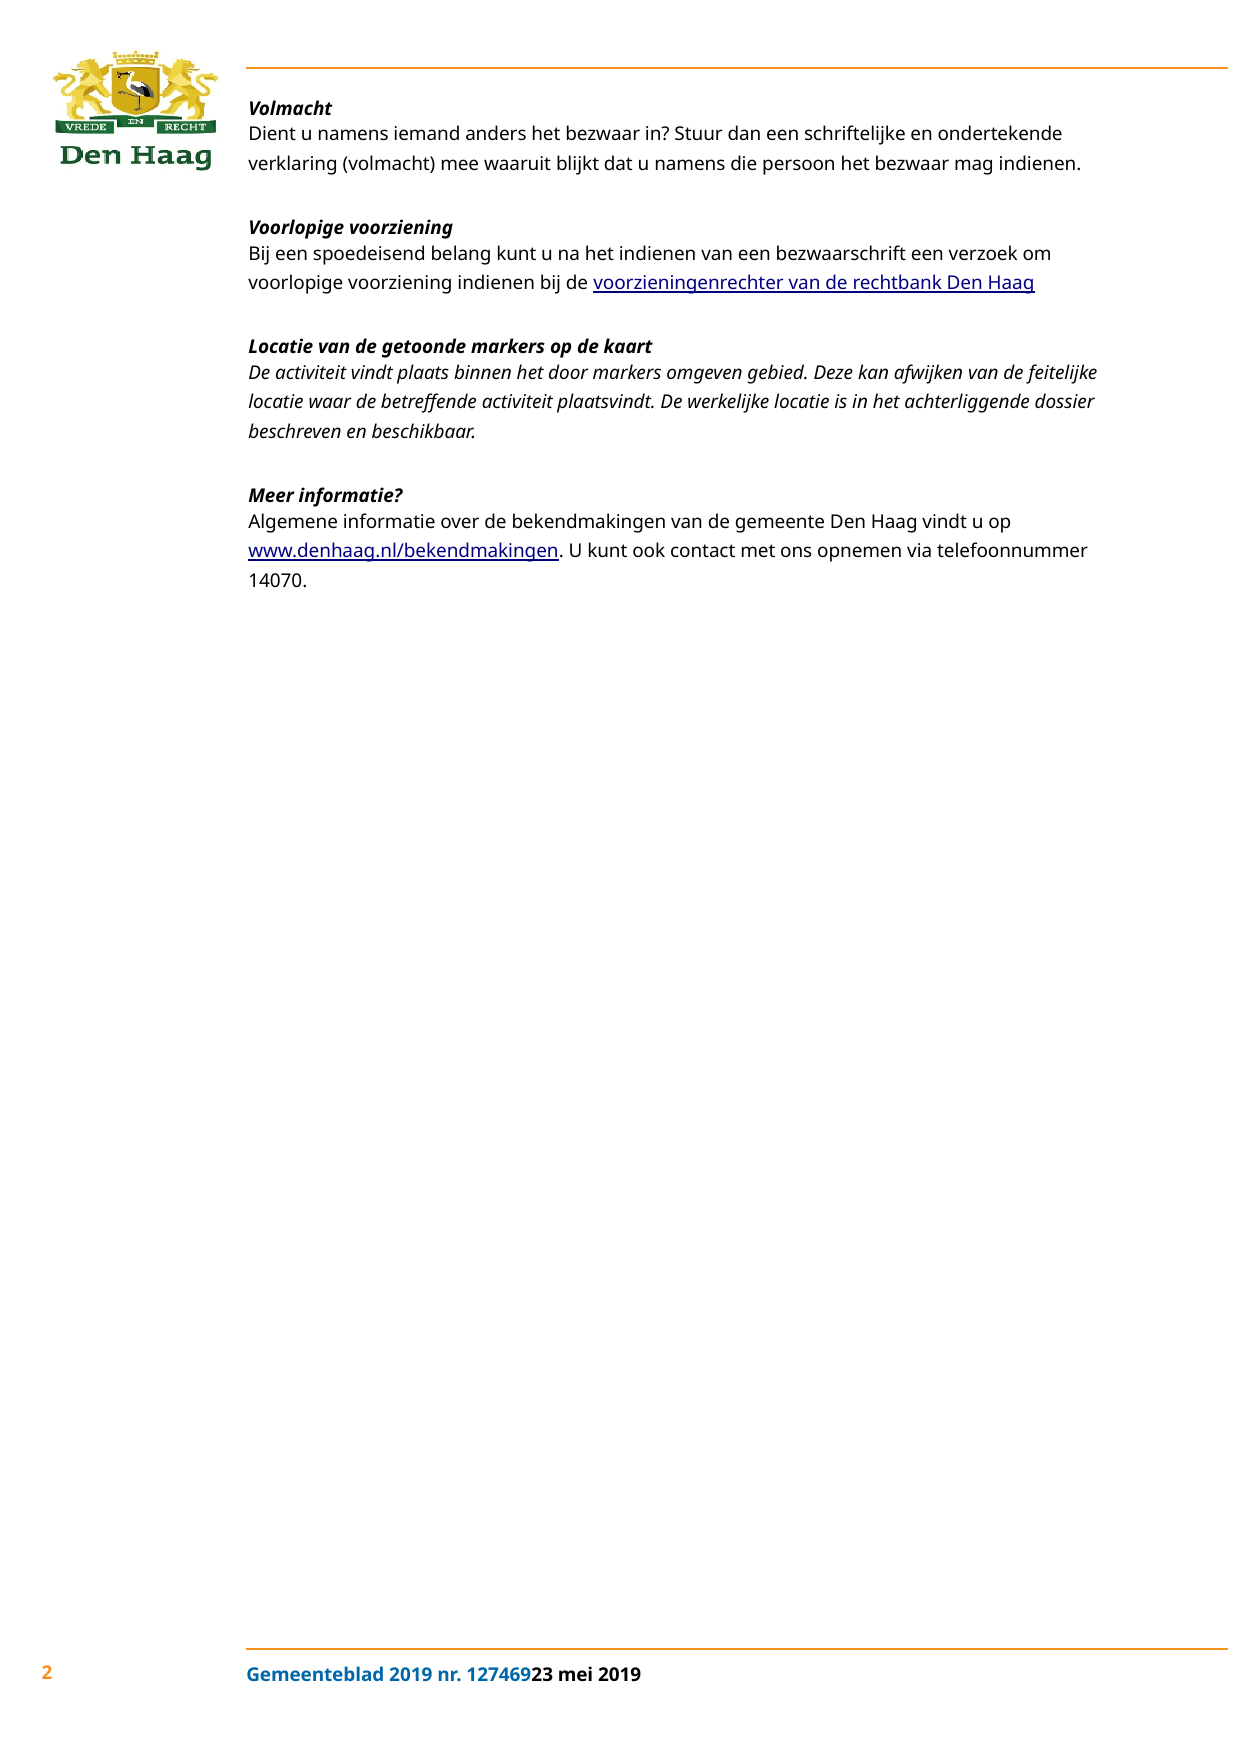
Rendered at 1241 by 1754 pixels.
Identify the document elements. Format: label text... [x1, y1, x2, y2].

text Locatie van de getoonde markers op de kaart [248, 333, 1152, 359]
text Dient u namens iemand anders het bezwaar in? Stuur dan een schriftelijke en ondertekende verklaring (volmacht) mee waaruit blijkt dat u namens die persoon het bezwaar mag indienen. [248, 121, 1152, 176]
picture [41, 47, 231, 172]
text Algemene informatie over de bekendmakingen van de gemeente Den Haag vindt u op www.denhaag.nl/bekendmakingen. U kunt ook contact met ons opnemen via telefoonnummer 14070. [248, 508, 1152, 593]
text Voorlopige voorziening [248, 214, 1152, 240]
text Bij een spoedeisend belang kunt u na het indienen van een bezwaarschrift een verzoek om voorlopige voorziening indienen bij de voorzieningenrechter van de rechtbank Den Haag [248, 240, 1152, 295]
text Volmacht [248, 95, 1152, 121]
text Meer informatie? [248, 482, 1152, 508]
text De activiteit vindt plaats binnen het door markers omgeven gebied. Deze kan afwijken van de feitelijke locatie waar de betreffende activiteit plaatsvindt. De werkelijke locatie is in het achterliggende dossier beschreven en beschikbaar. [248, 359, 1152, 444]
